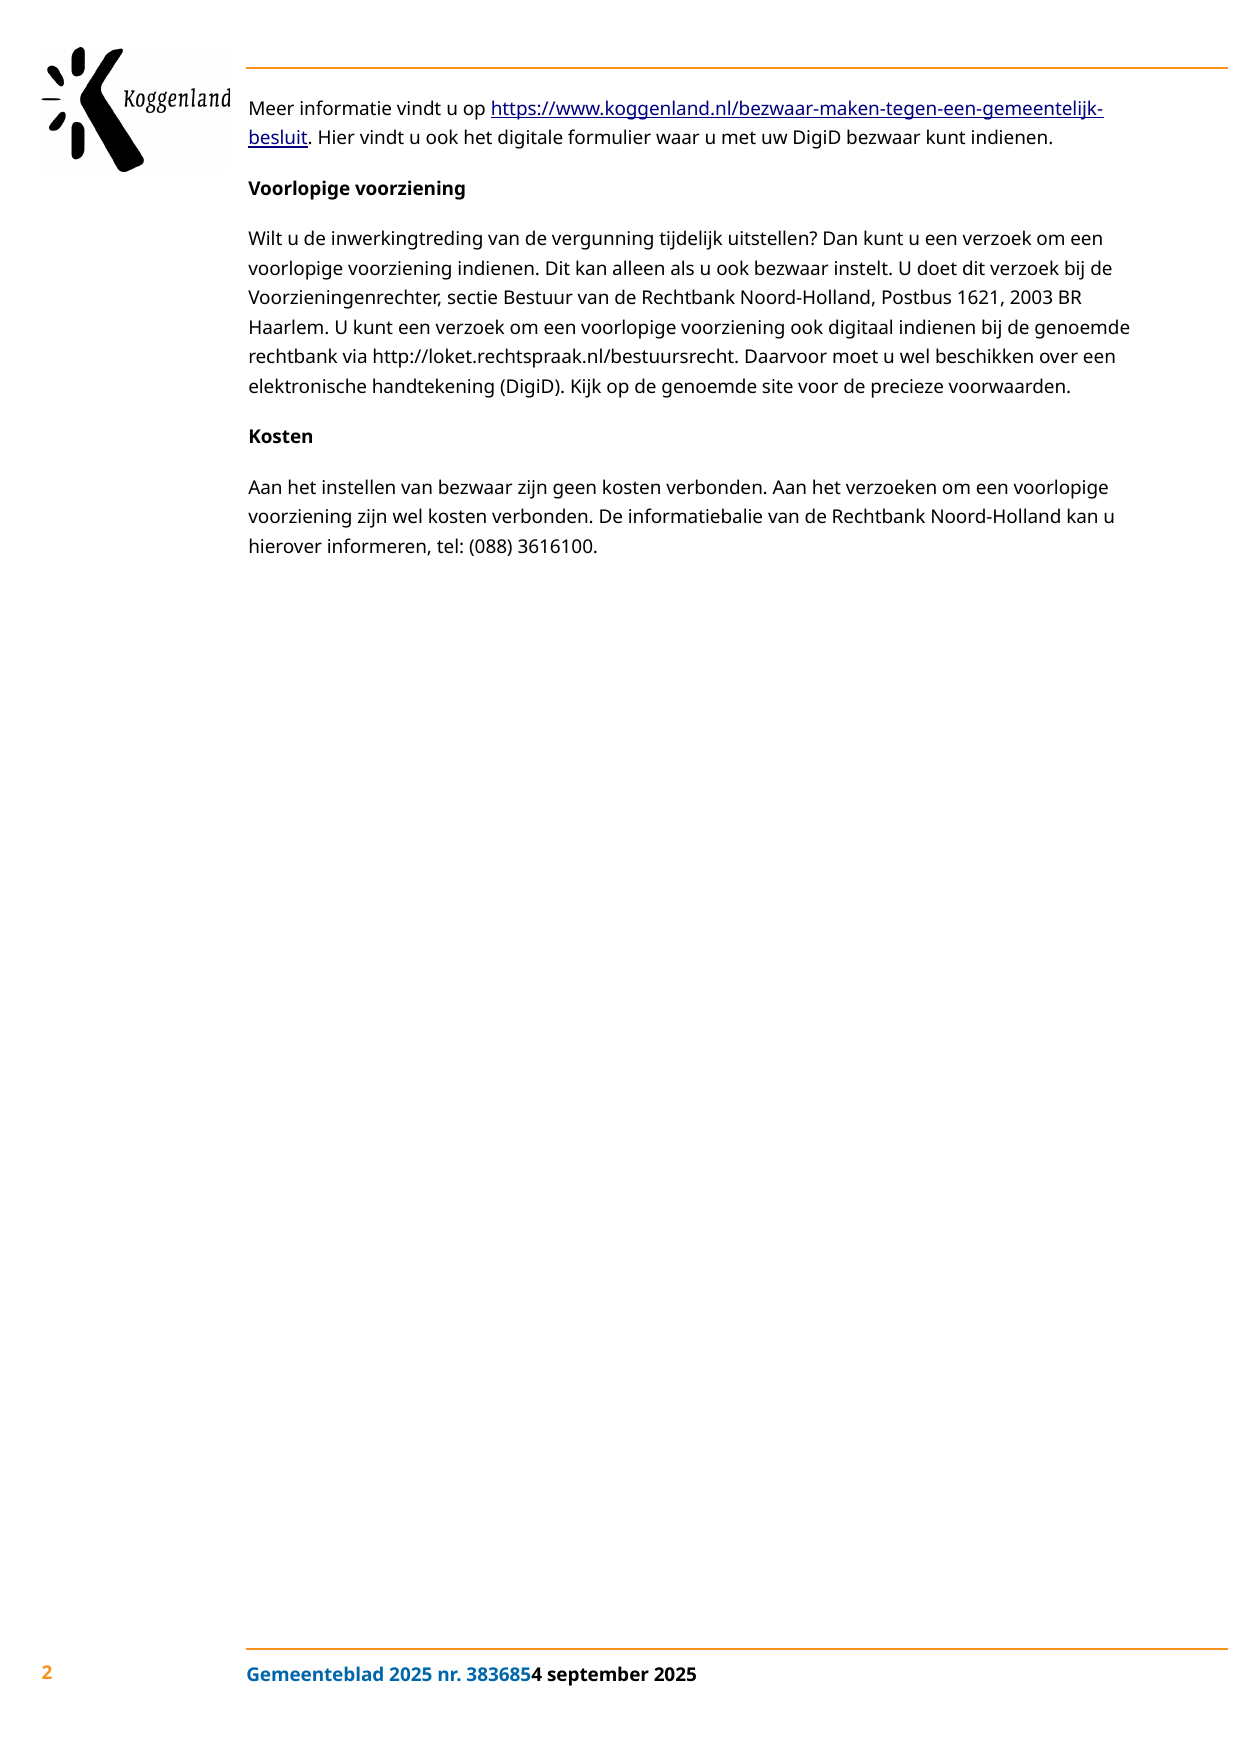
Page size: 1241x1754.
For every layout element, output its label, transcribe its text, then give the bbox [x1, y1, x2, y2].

text Meer informatie vindt u op https://www.koggenland.nl/bezwaar-maken-tegen-een-gemeentelijk-besluit. Hier vindt u ook het digitale formulier waar u met uw DigiD bezwaar kunt indienen. [248, 95, 1152, 150]
text Kosten [248, 423, 1152, 449]
text Voorlopige voorziening [248, 175, 1152, 201]
picture [41, 47, 231, 172]
text Aan het instellen van bezwaar zijn geen kosten verbonden. Aan het verzoeken om een voorlopige voorziening zijn wel kosten verbonden. De informatiebalie van de Rechtbank Noord-Holland kan u hierover informeren, tel: (088) 3616100. [248, 474, 1152, 559]
text Wilt u de inwerkingtreding van de vergunning tijdelijk uitstellen? Dan kunt u een verzoek om een voorlopige voorziening indienen. Dit kan alleen als u ook bezwaar instelt. U doet dit verzoek bij de Voorzieningenrechter, sectie Bestuur van de Rechtbank Noord-Holland, Postbus 1621, 2003 BR Haarlem. U kunt een verzoek om een voorlopige voorziening ook digitaal indienen bij de genoemde rechtbank via http://loket.rechtspraak.nl/bestuursrecht. Daarvoor moet u wel beschikken over een elektronische handtekening (DigiD). Kijk op de genoemde site voor de precieze voorwaarden. [248, 225, 1152, 399]
